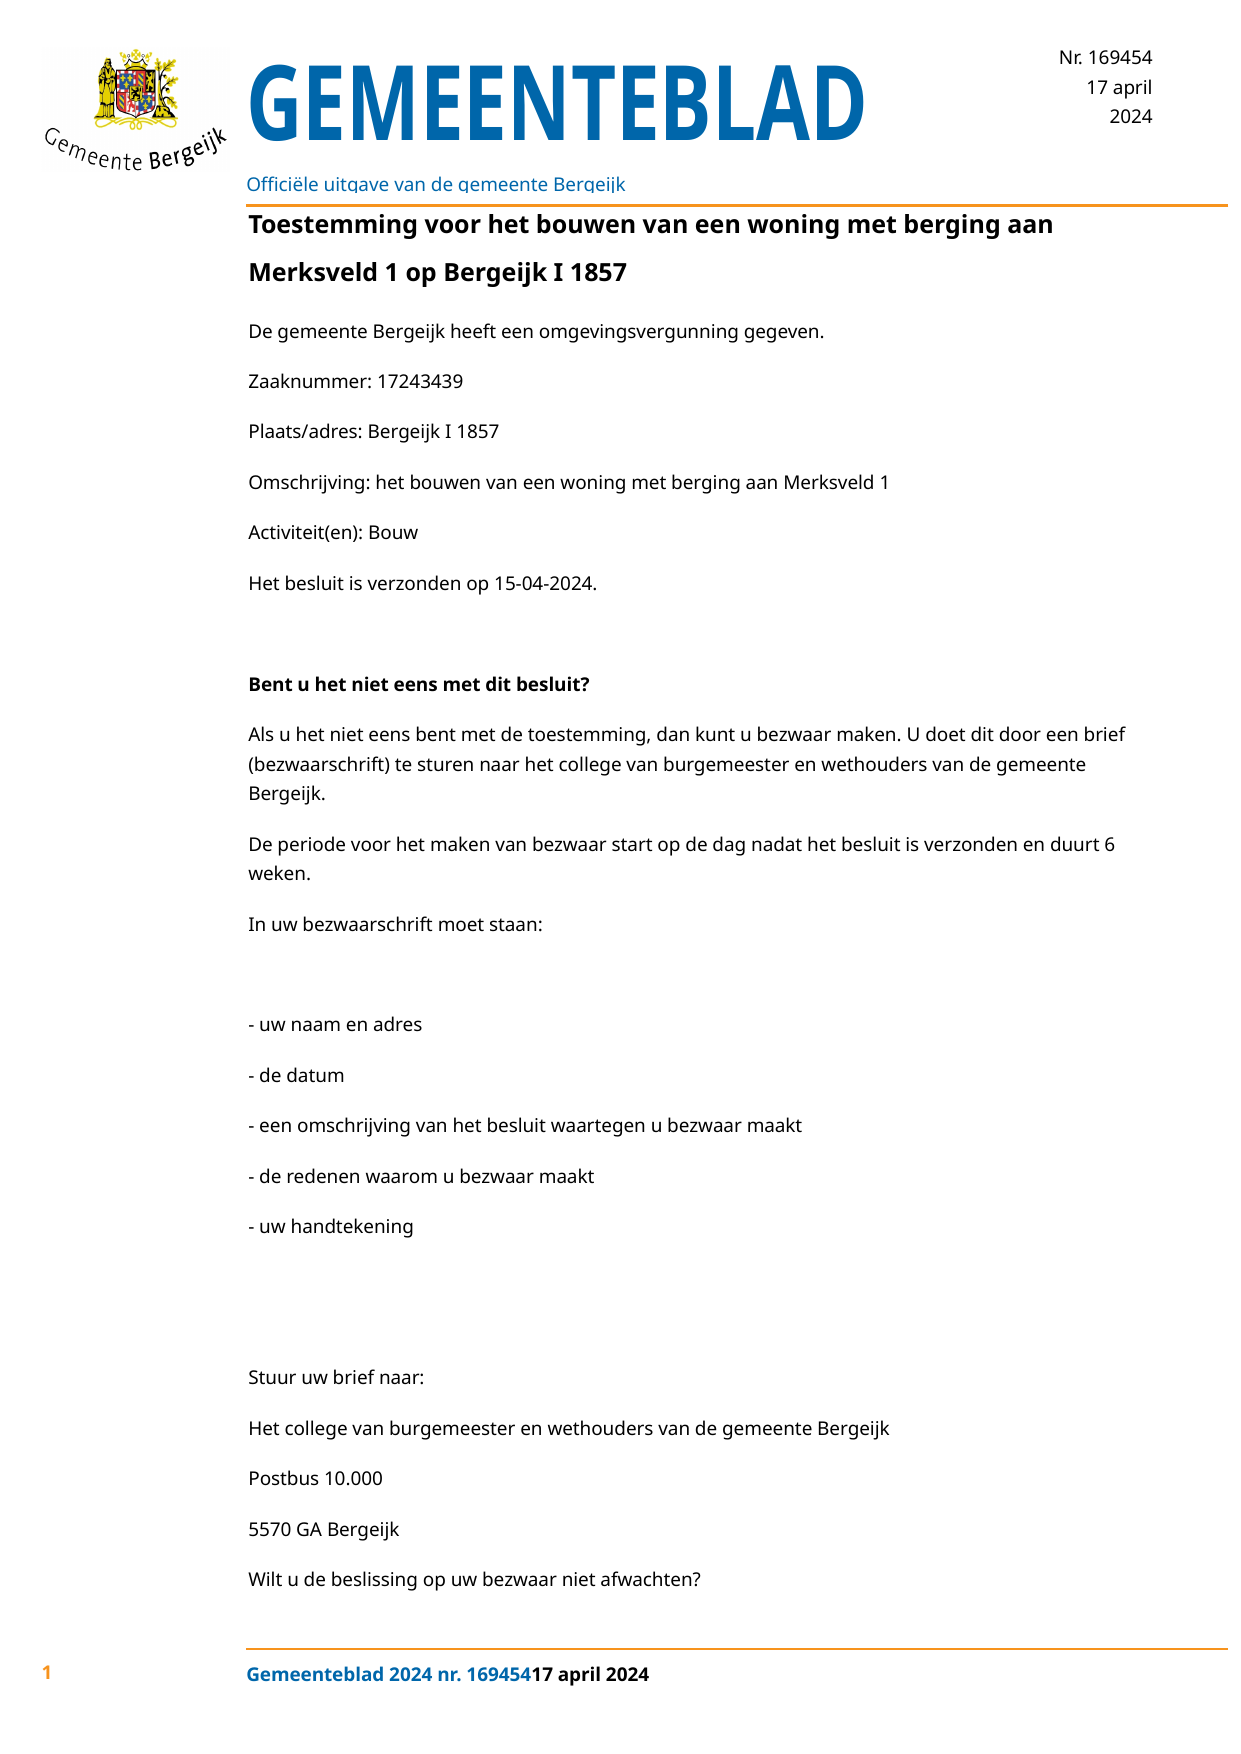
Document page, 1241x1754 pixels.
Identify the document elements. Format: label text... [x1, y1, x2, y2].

text Het college van burgemeester en wethouders van de gemeente Bergeijk [248, 1415, 1152, 1441]
text De gemeente Bergeijk heeft een omgevingsvergunning gegeven. [248, 318, 1152, 344]
text Plaats/adres: Bergeijk I 1857 [248, 419, 1152, 444]
text Postbus 10.000 [248, 1465, 1152, 1491]
text 5570 GA Bergeijk [248, 1516, 1152, 1542]
text - uw naam en adres [248, 1012, 1152, 1037]
text - een omschrijving van het besluit waartegen u bezwaar maakt [248, 1112, 1152, 1138]
text Activiteit(en): Bouw [248, 519, 1152, 545]
text De periode voor het maken van bezwaar start op de dag nadat het besluit is verzonden en duurt 6 weken. [248, 831, 1152, 886]
text - de redenen waarom u bezwaar maakt [248, 1163, 1152, 1189]
text - de datum [248, 1062, 1152, 1088]
text In uw bezwaarschrift moet staan: [248, 911, 1152, 937]
text Zaaknummer: 17243439 [248, 368, 1152, 394]
text Omschrijving: het bouwen van een woning met berging aan Merksveld 1 [248, 469, 1152, 495]
text Bent u het niet eens met dit besluit? [248, 671, 1152, 697]
text Als u het niet eens bent met de toestemming, dan kunt u bezwaar maken. U doet dit door een brief (bezwaarschrift) te sturen naar het college van burgemeester en wethouders van de gemeente Bergeijk. [248, 721, 1152, 806]
text Stuur uw brief naar: [248, 1364, 1152, 1390]
text - uw handtekening [248, 1213, 1152, 1239]
text Wilt u de beslissing op uw bezwaar niet afwachten? [248, 1566, 1152, 1592]
picture [41, 47, 231, 172]
text Het besluit is verzonden op 15-04-2024. [248, 570, 1152, 596]
text Toestemming voor het bouwen van een woning met berging aan Merksveld 1 op Bergeijk I 1857 [248, 207, 1152, 288]
